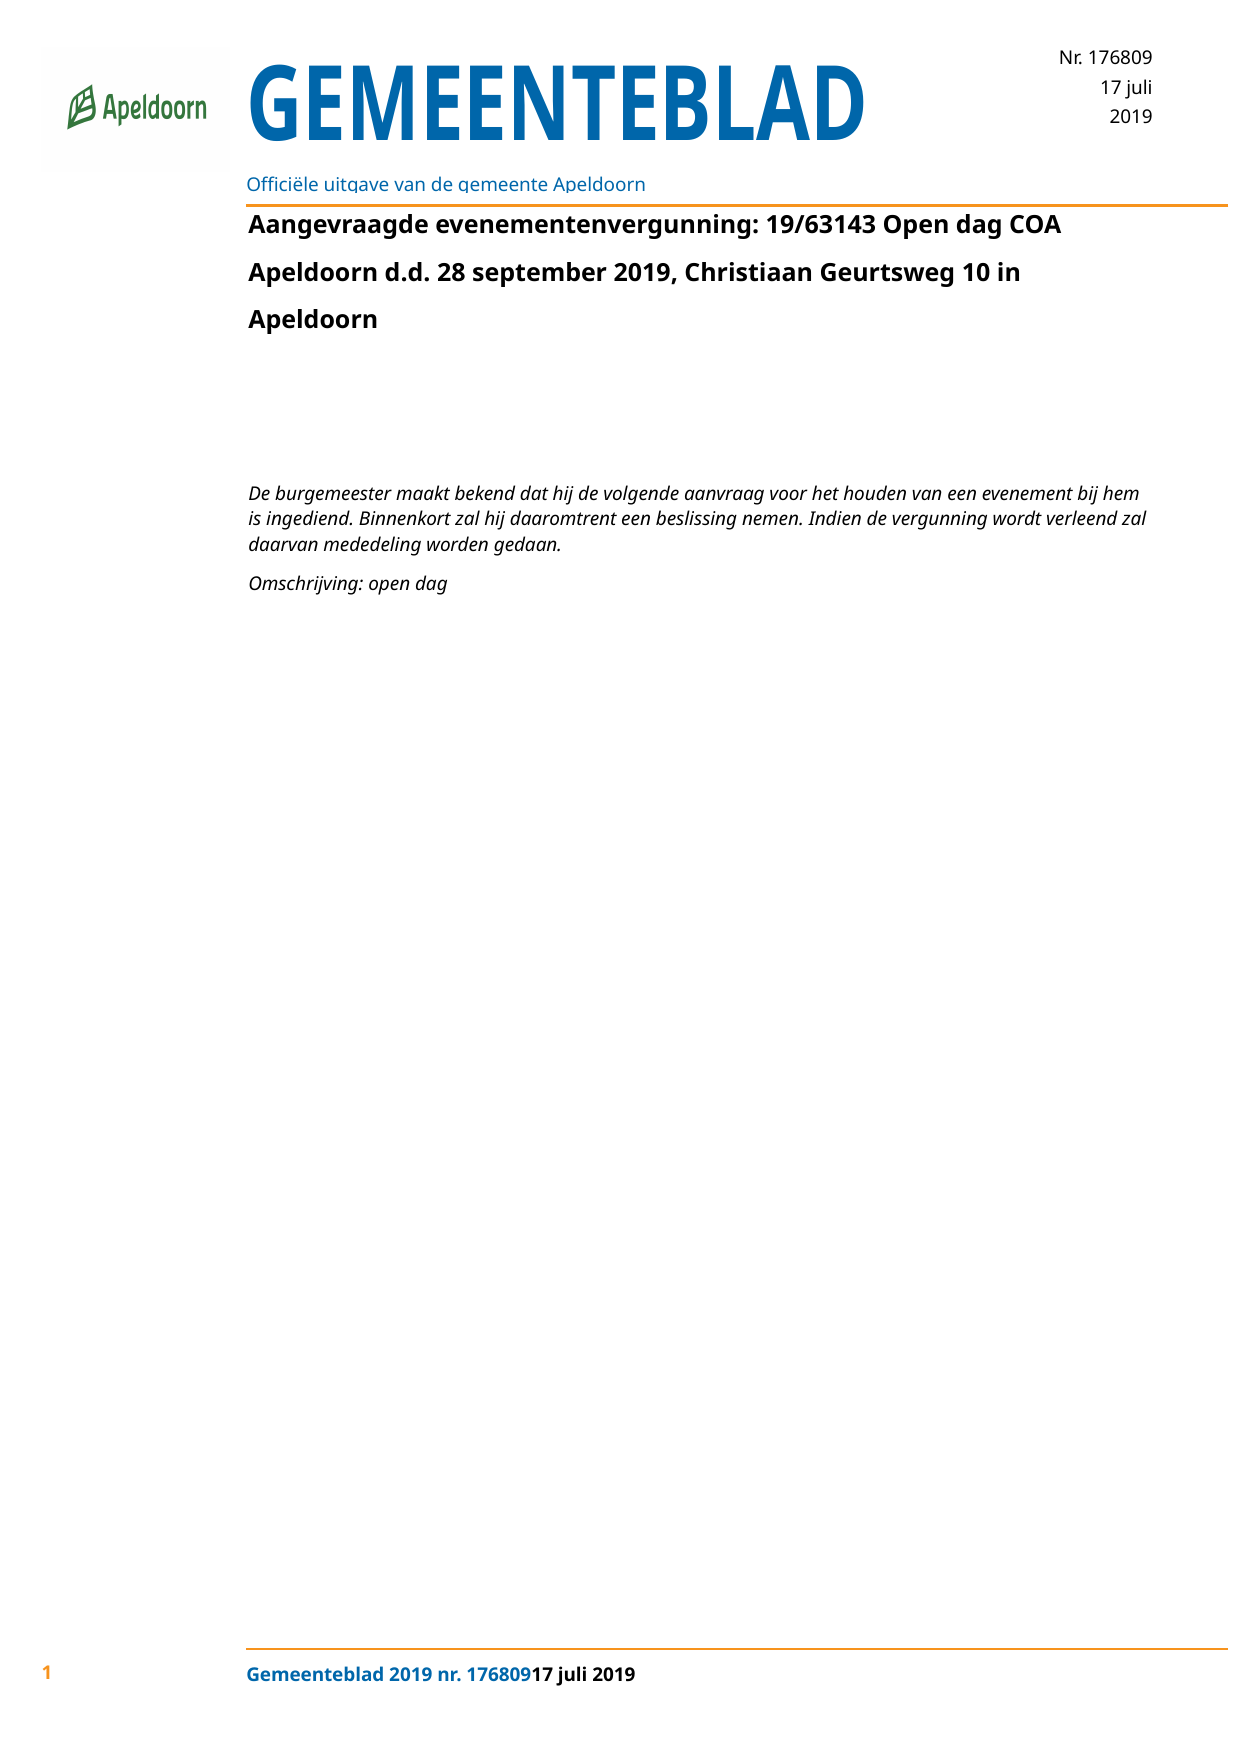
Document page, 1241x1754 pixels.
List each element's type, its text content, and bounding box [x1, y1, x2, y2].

text Aangevraagde evenementenvergunning: 19/63143 Open dag COA Apeldoorn d.d. 28 september 2019, Christiaan Geurtsweg 10 in Apeldoorn [248, 207, 1152, 336]
text De burgemeester maakt bekend dat hij de volgende aanvraag voor het houden van een evenement bij hem is ingediend. Binnenkort zal hij daaromtrent een beslissing nemen. Indien de vergunning wordt verleend zal daarvan mededeling worden gedaan. [248, 480, 1152, 557]
text Omschrijving: open dag [248, 571, 1152, 596]
picture [41, 47, 231, 172]
